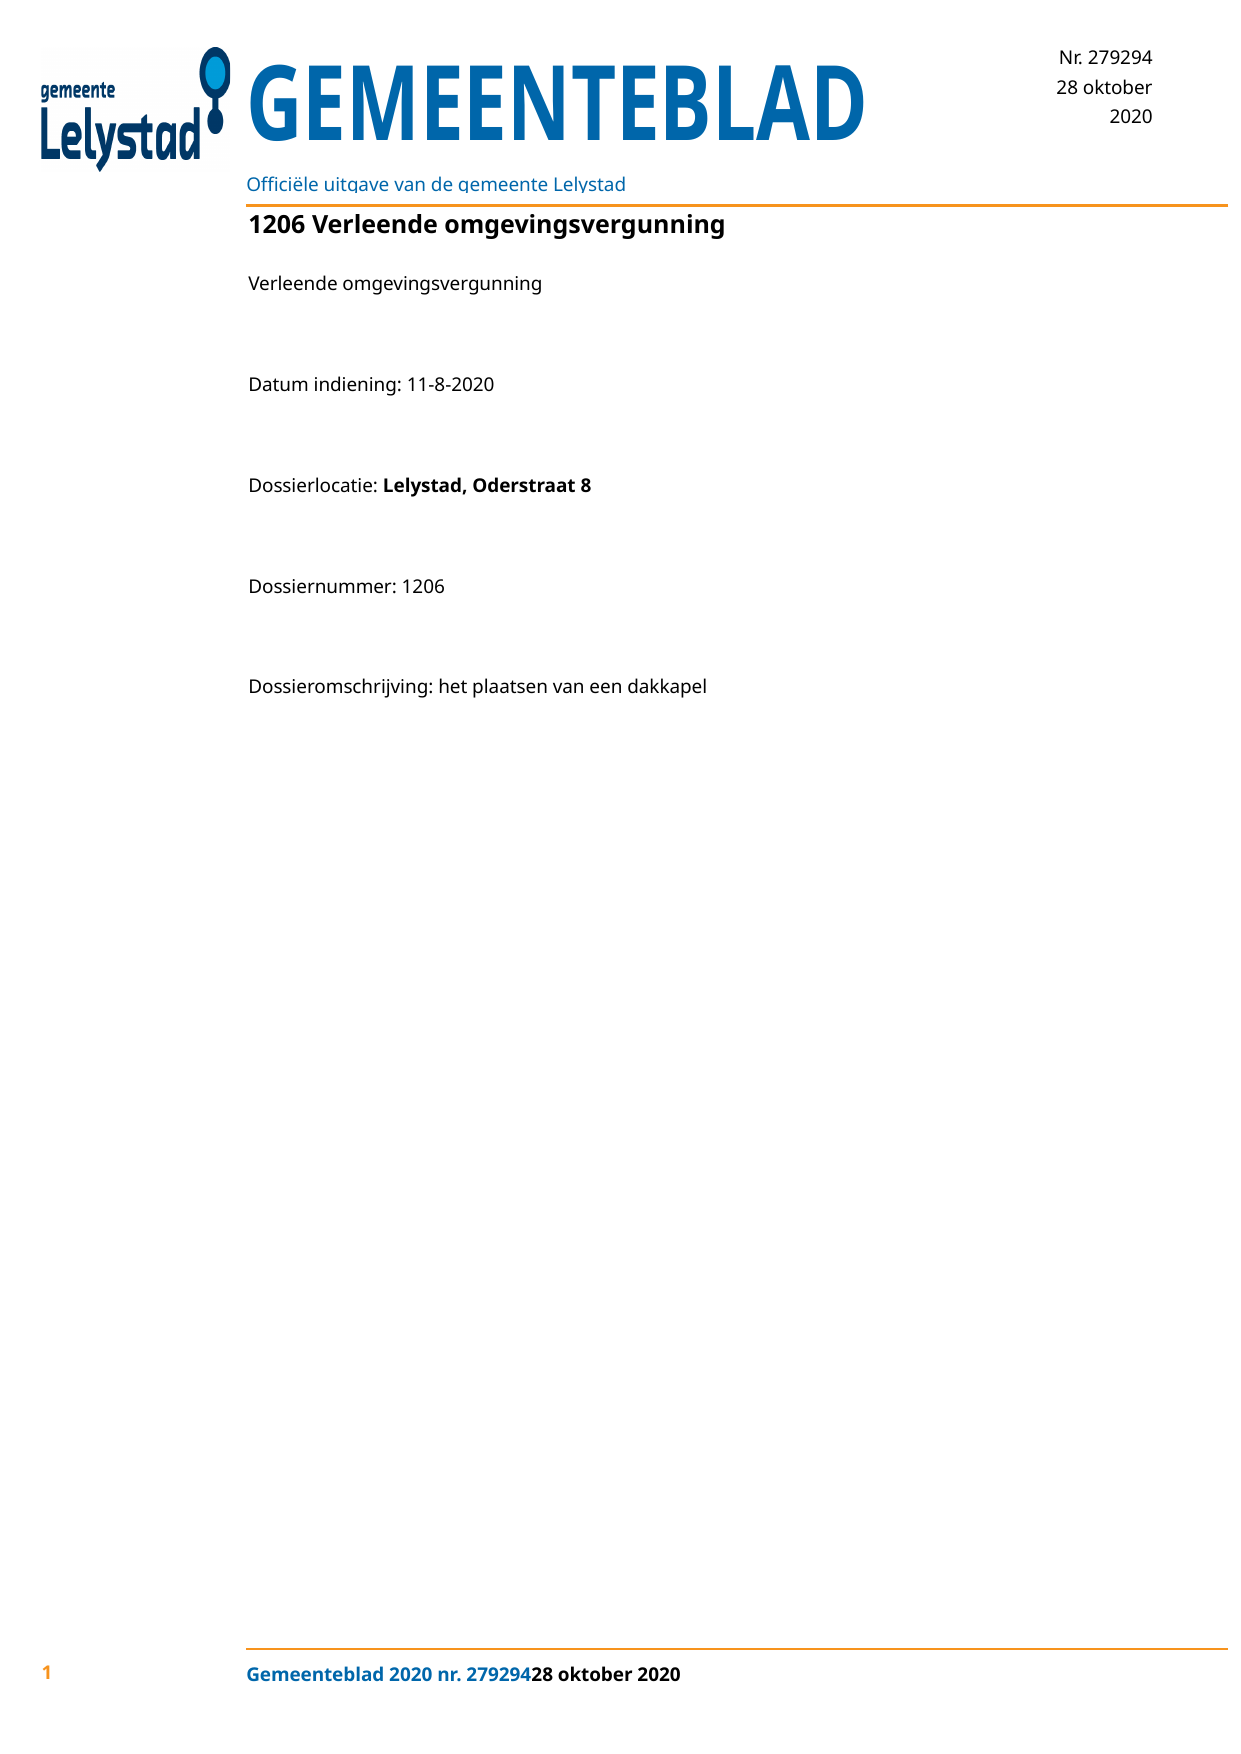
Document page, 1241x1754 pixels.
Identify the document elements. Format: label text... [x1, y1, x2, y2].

text 1206 Verleende omgevingsvergunning [248, 207, 1152, 241]
text Dossieromschrijving: het plaatsen van een dakkapel [248, 674, 1152, 699]
text Dossiernummer: 1206 [248, 573, 1152, 598]
text Verleende omgevingsvergunning [248, 270, 1152, 296]
text Datum indiening: 11-8-2020 [248, 371, 1152, 397]
text Dossierlocatie: Lelystad, Oderstraat 8 [248, 472, 1152, 498]
picture [41, 47, 231, 172]
